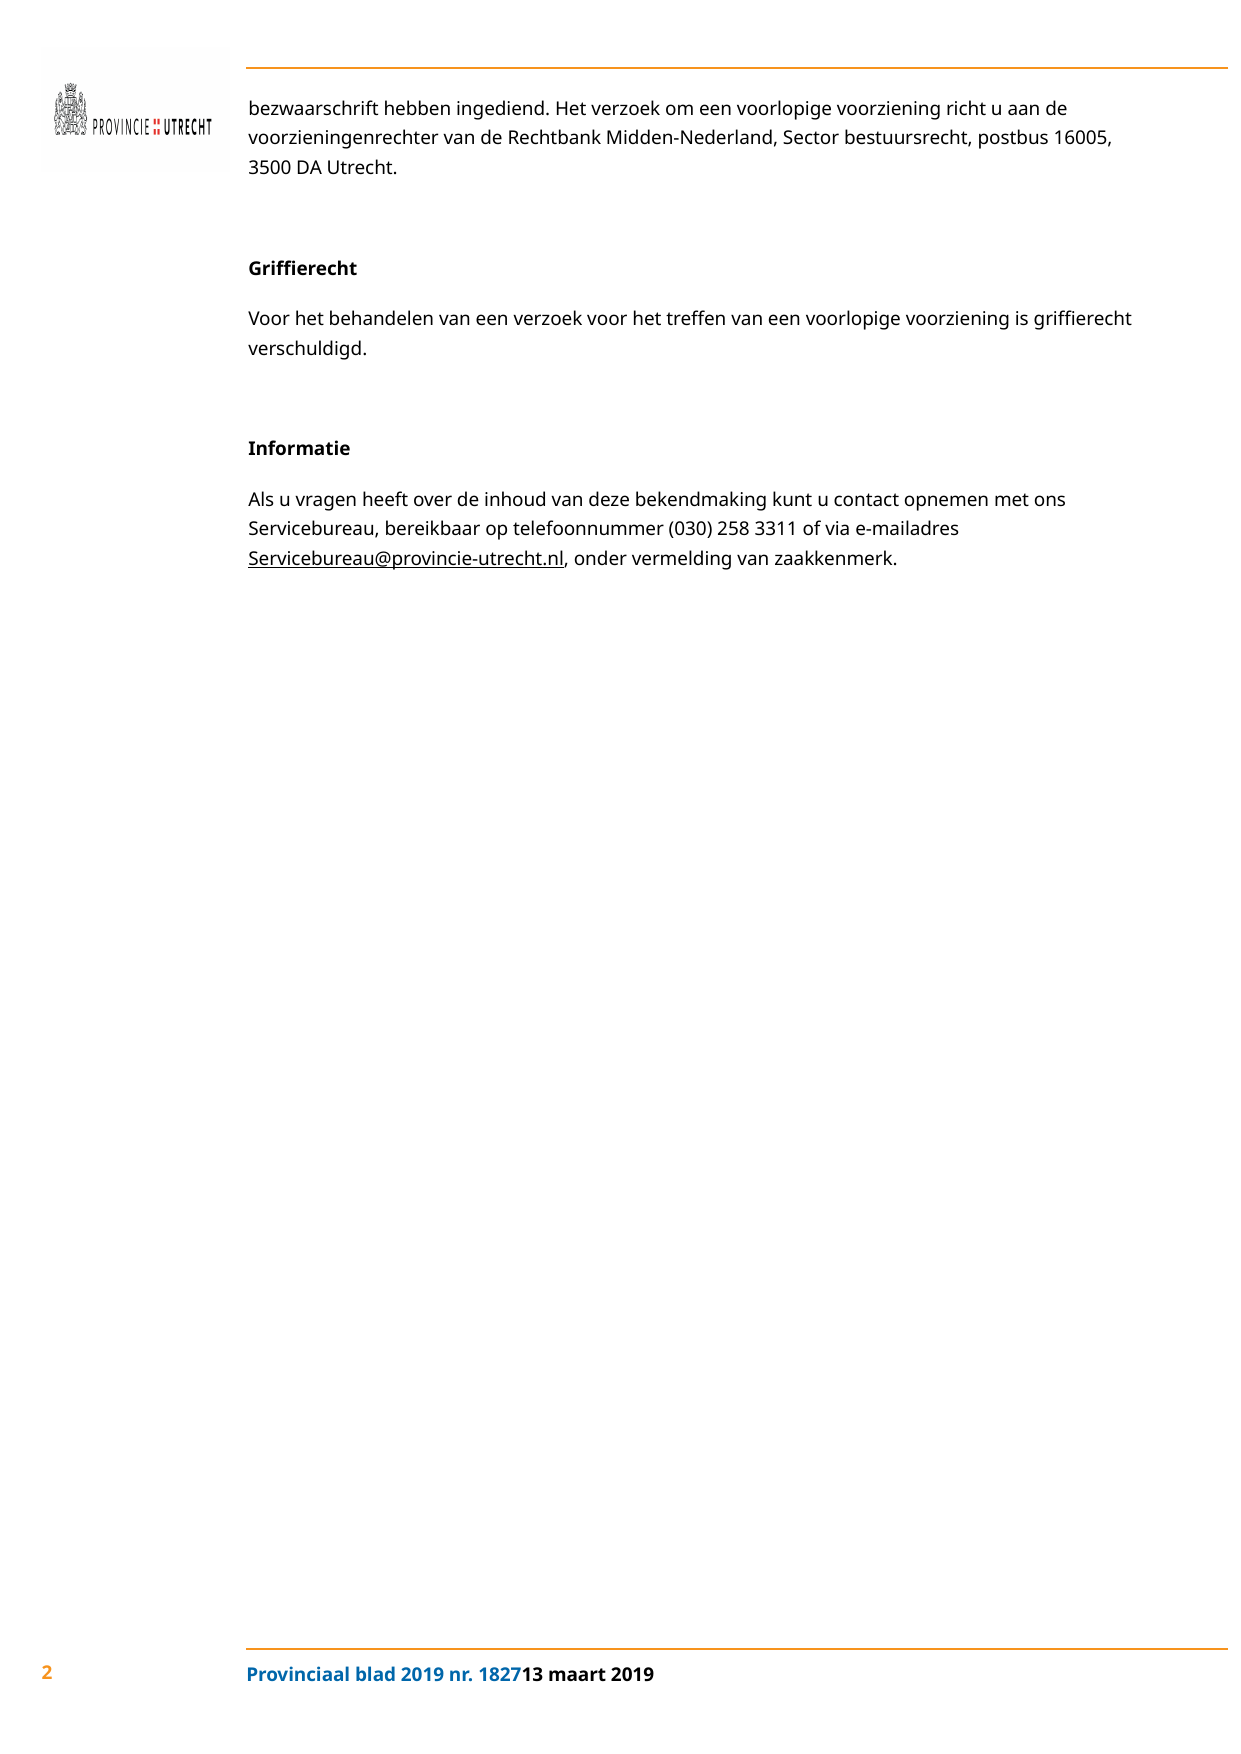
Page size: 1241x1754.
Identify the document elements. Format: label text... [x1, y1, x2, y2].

text Als u vragen heeft over de inhoud van deze bekendmaking kunt u contact opnemen met ons Servicebureau, bereikbaar op telefoonnummer (030) 258 3311 of via e-mailadres Servicebureau@provincie-utrecht.nl, onder vermelding van zaakkenmerk. [248, 486, 1152, 571]
text bezwaarschrift hebben ingediend. Het verzoek om een voorlopige voorziening richt u aan de voorzieningenrechter van de Rechtbank Midden-Nederland, Sector bestuursrecht, postbus 16005, 3500 DA Utrecht. [248, 95, 1152, 180]
picture [41, 47, 231, 172]
text Informatie [248, 436, 1152, 461]
text Griffierecht [248, 255, 1152, 281]
text Voor het behandelen van een verzoek voor het treffen van een voorlopige voorziening is griffierecht verschuldigd. [248, 305, 1152, 361]
